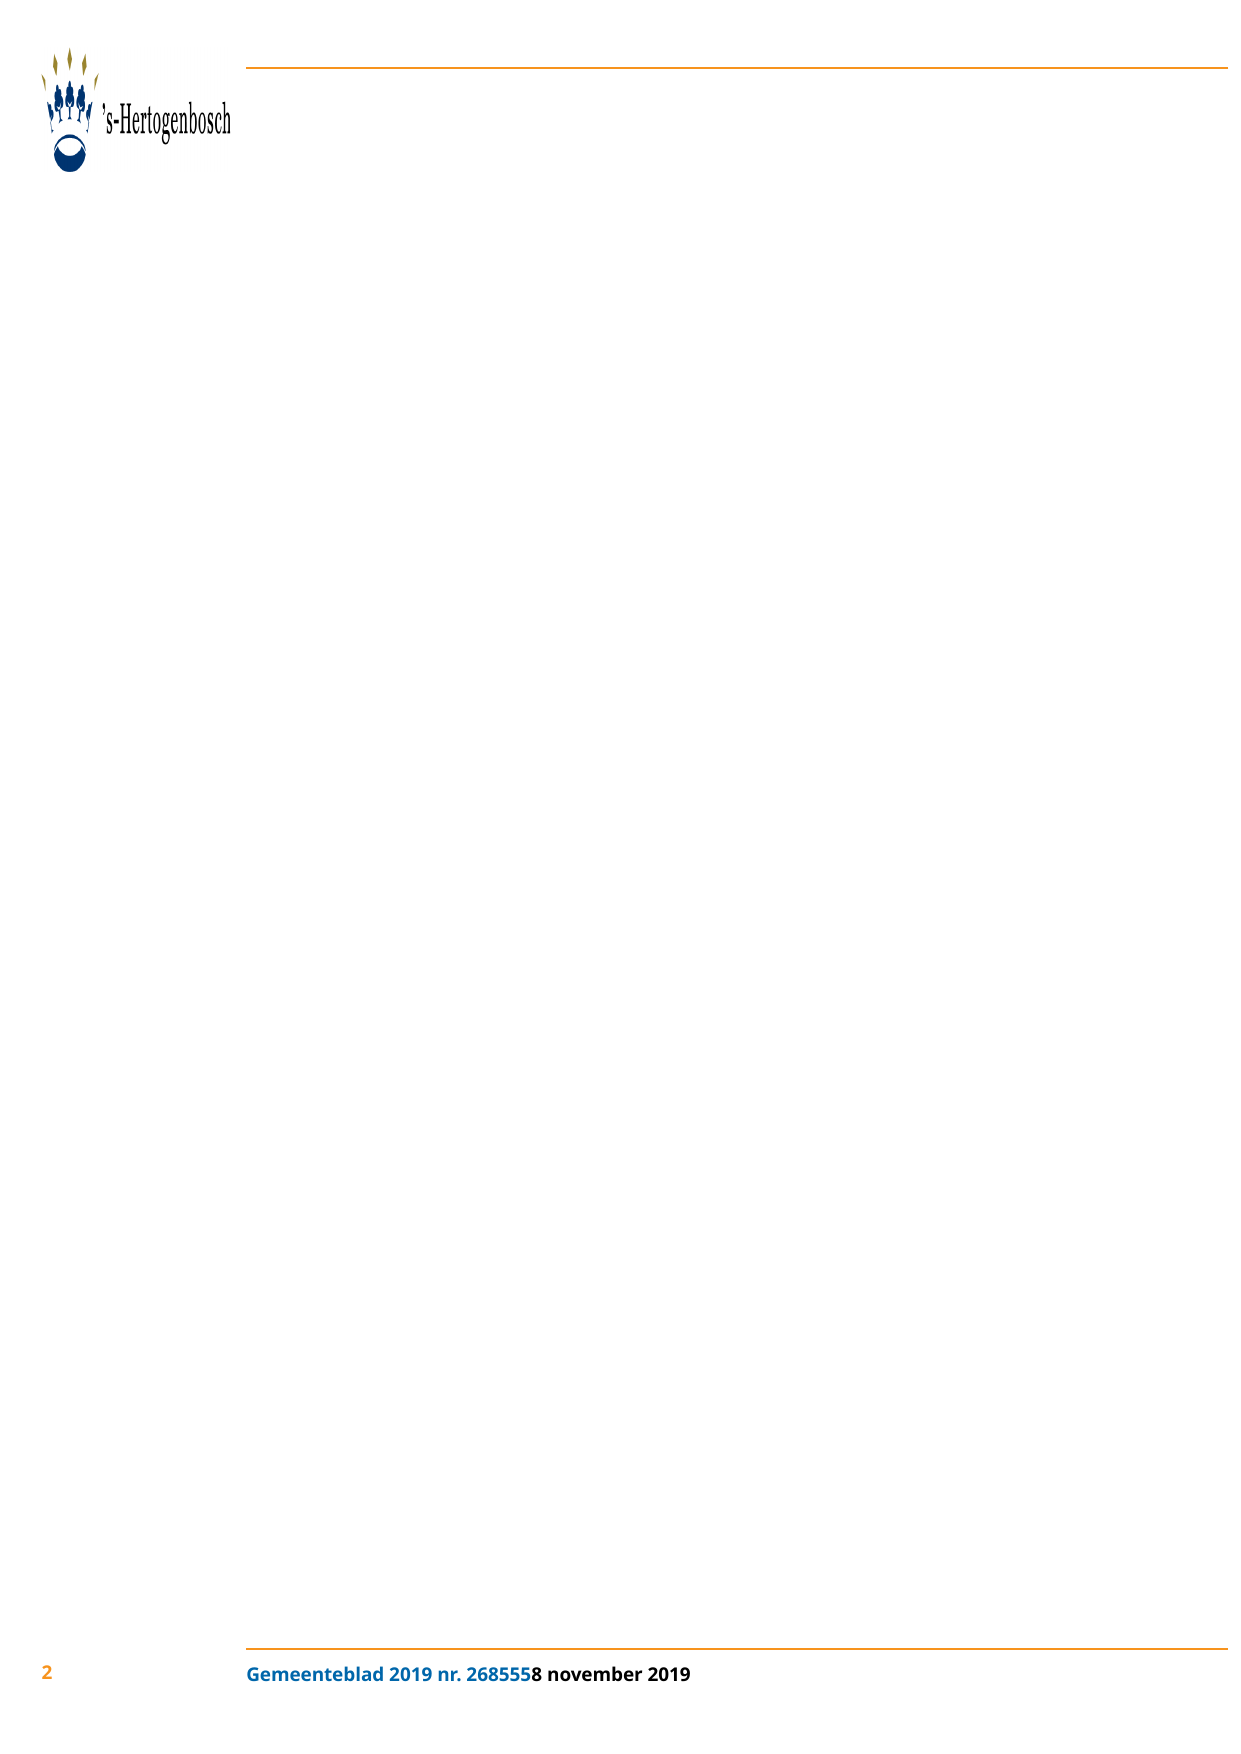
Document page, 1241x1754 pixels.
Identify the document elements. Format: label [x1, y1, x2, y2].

picture [41, 47, 231, 172]
